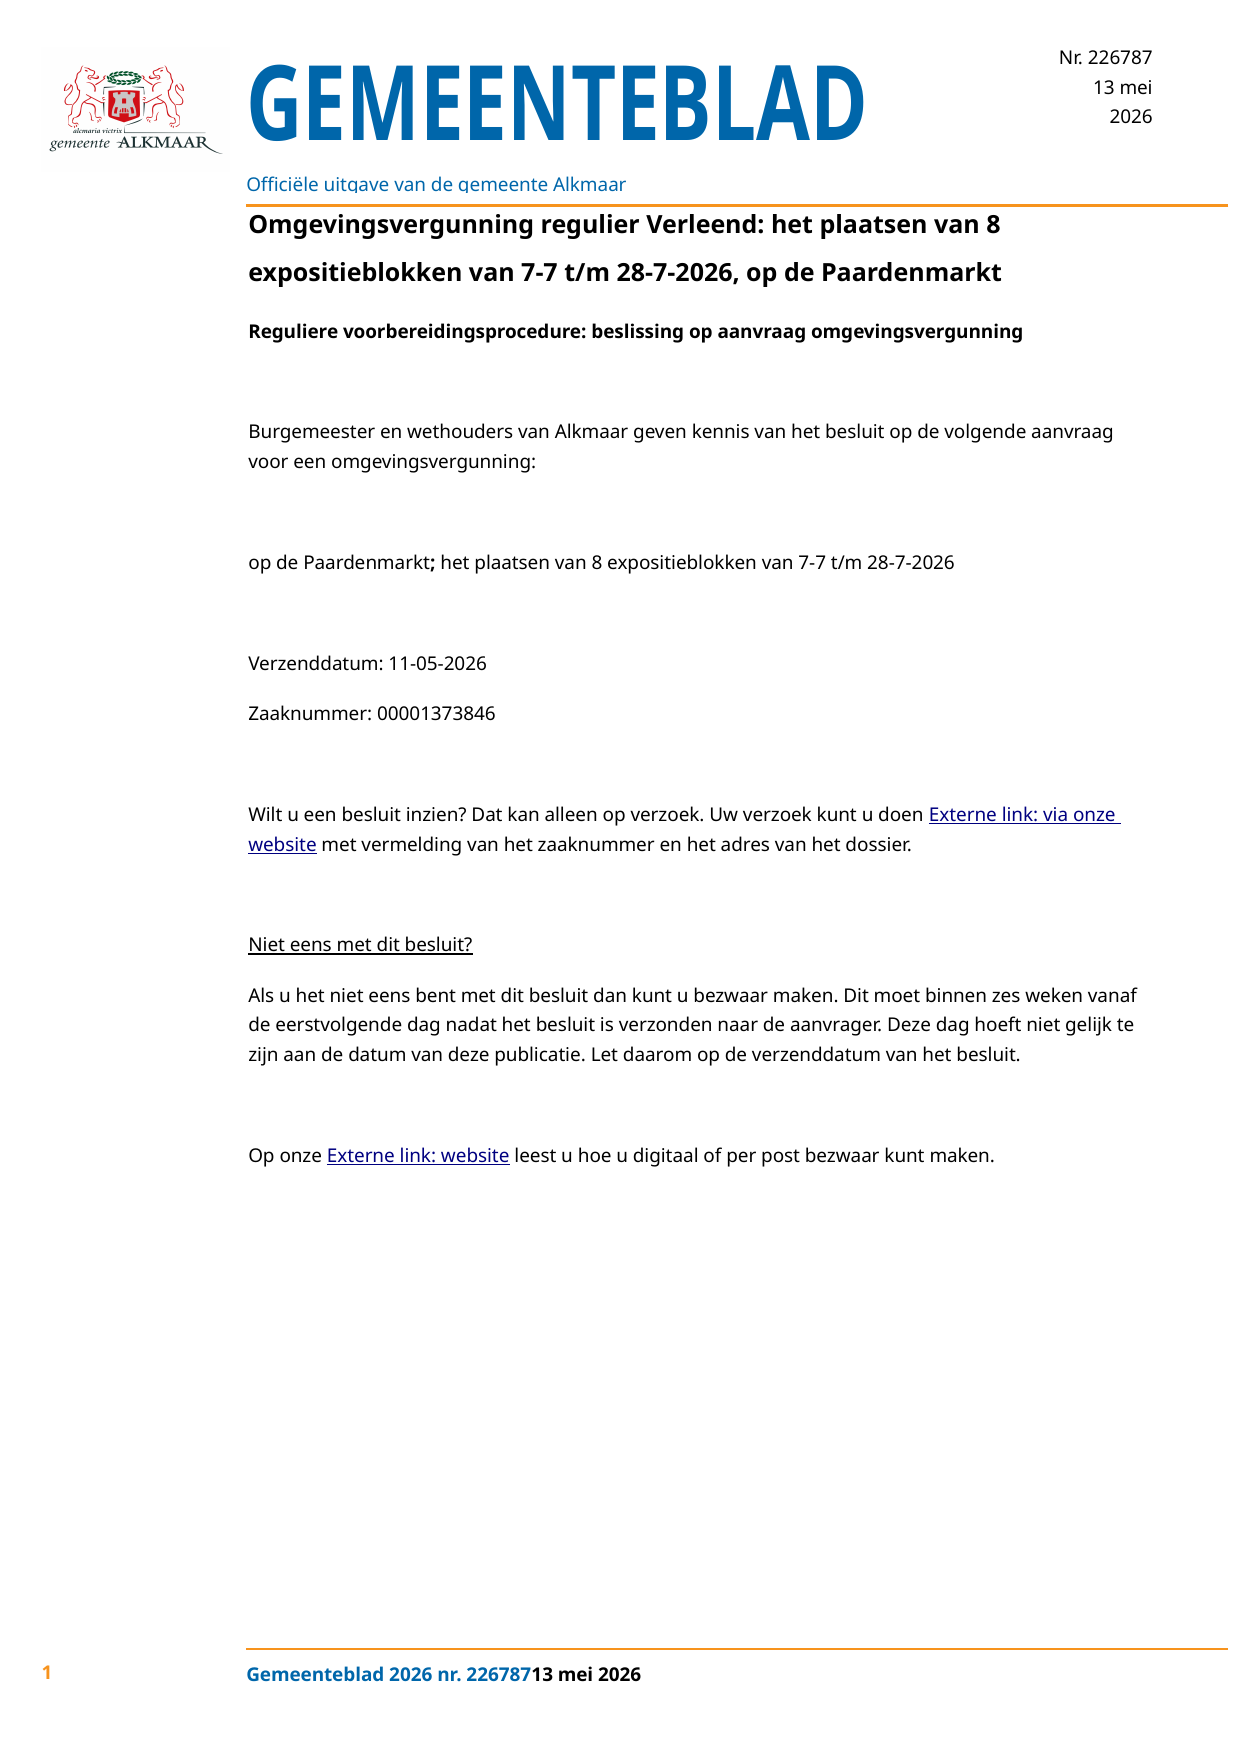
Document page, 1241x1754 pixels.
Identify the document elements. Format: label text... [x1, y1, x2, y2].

text Wilt u een besluit inzien? Dat kan alleen op verzoek. Uw verzoek kunt u doen Externe link: via onze website met vermelding van het zaaknummer en het adres van het dossier. [248, 801, 1152, 857]
text Reguliere voorbereidingsprocedure: beslissing op aanvraag omgevingsvergunning [248, 318, 1152, 344]
text Als u het niet eens bent met dit besluit dan kunt u bezwaar maken. Dit moet binnen zes weken vanaf de eerstvolgende dag nadat het besluit is verzonden naar de aanvrager. Deze dag hoeft niet gelijk te zijn aan de datum van deze publicatie. Let daarom op de verzenddatum van het besluit. [248, 982, 1152, 1067]
text Omgevingsvergunning regulier Verleend: het plaatsen van 8 expositieblokken van 7-7 t/m 28-7-2026, op de Paardenmarkt [248, 207, 1152, 288]
text Verzenddatum: 11-05-2026 [248, 650, 1152, 676]
text Niet eens met dit besluit? [248, 932, 1152, 957]
picture [41, 47, 231, 172]
text Burgemeester en wethouders van Alkmaar geven kennis van het besluit op de volgende aanvraag voor een omgevingsvergunning: [248, 419, 1152, 474]
text Op onze Externe link: website leest u hoe u digitaal of per post bezwaar kunt maken. [248, 1142, 1152, 1168]
text op de Paardenmarkt; het plaatsen van 8 expositieblokken van 7-7 t/m 28-7-2026 [248, 549, 1152, 575]
text Zaaknummer: 00001373846 [248, 700, 1152, 726]
